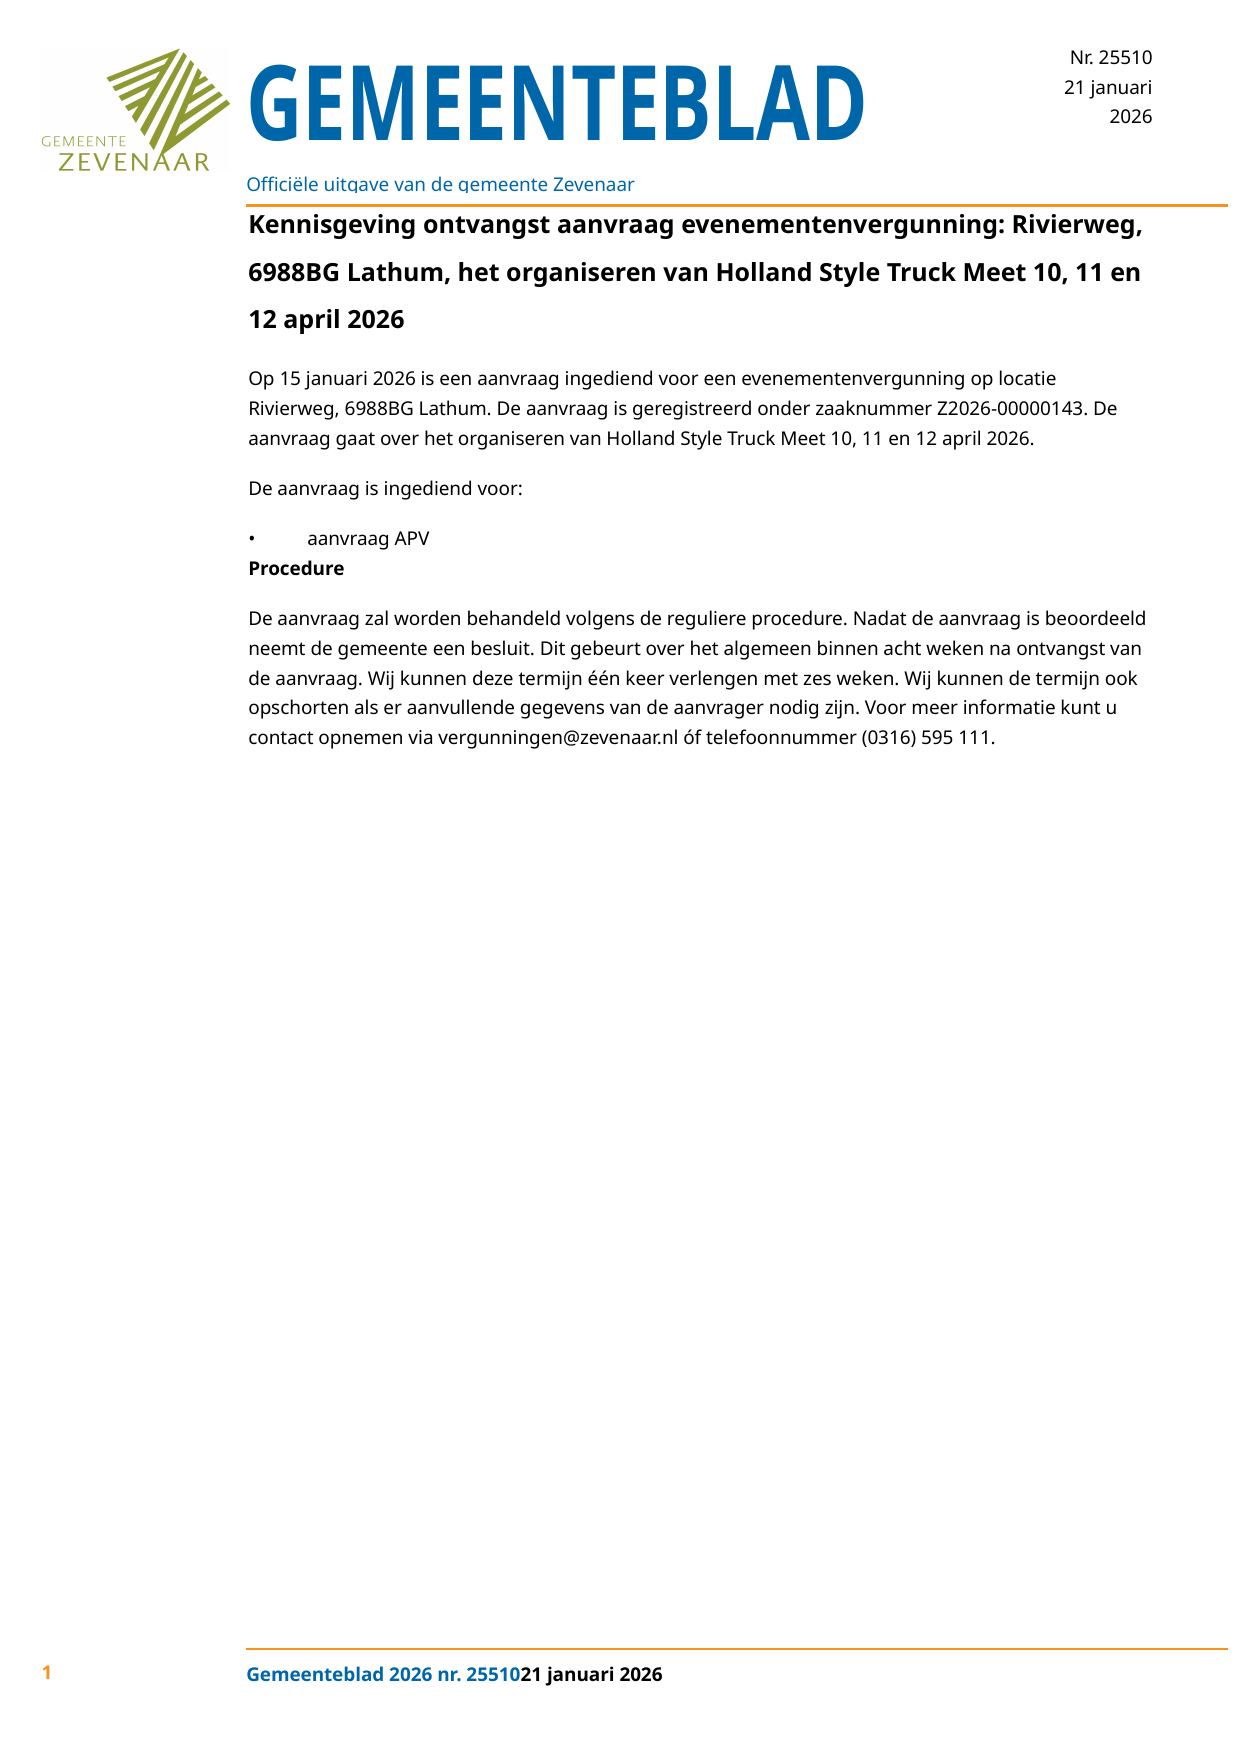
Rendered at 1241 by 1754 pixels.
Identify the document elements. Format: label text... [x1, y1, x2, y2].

text De aanvraag zal worden behandeld volgens de reguliere procedure. Nadat de aanvraag is beoordeeld neemt de gemeente een besluit. Dit gebeurt over het algemeen binnen acht weken na ontvangst van de aanvraag. Wij kunnen deze termijn één keer verlengen met zes weken. Wij kunnen de termijn ook opschorten als er aanvullende gegevens van de aanvrager nodig zijn. Voor meer informatie kunt u contact opnemen via vergunningen@zevenaar.nl óf telefoonnummer (0316) 595 111. [248, 606, 1152, 749]
picture [41, 47, 231, 172]
text Kennisgeving ontvangst aanvraag evenementenvergunning: Rivierweg, 6988BG Lathum, het organiseren van Holland Style Truck Meet 10, 11 en 12 april 2026 [248, 207, 1152, 336]
list aanvraag APV [248, 526, 1152, 551]
text Procedure [248, 555, 1152, 581]
text De aanvraag is ingediend voor: [248, 475, 1152, 501]
text Op 15 januari 2026 is een aanvraag ingediend voor een evenementenvergunning op locatie Rivierweg, 6988BG Lathum. De aanvraag is geregistreerd onder zaaknummer Z2026-00000143. De aanvraag gaat over het organiseren van Holland Style Truck Meet 10, 11 en 12 april 2026. [248, 366, 1152, 450]
